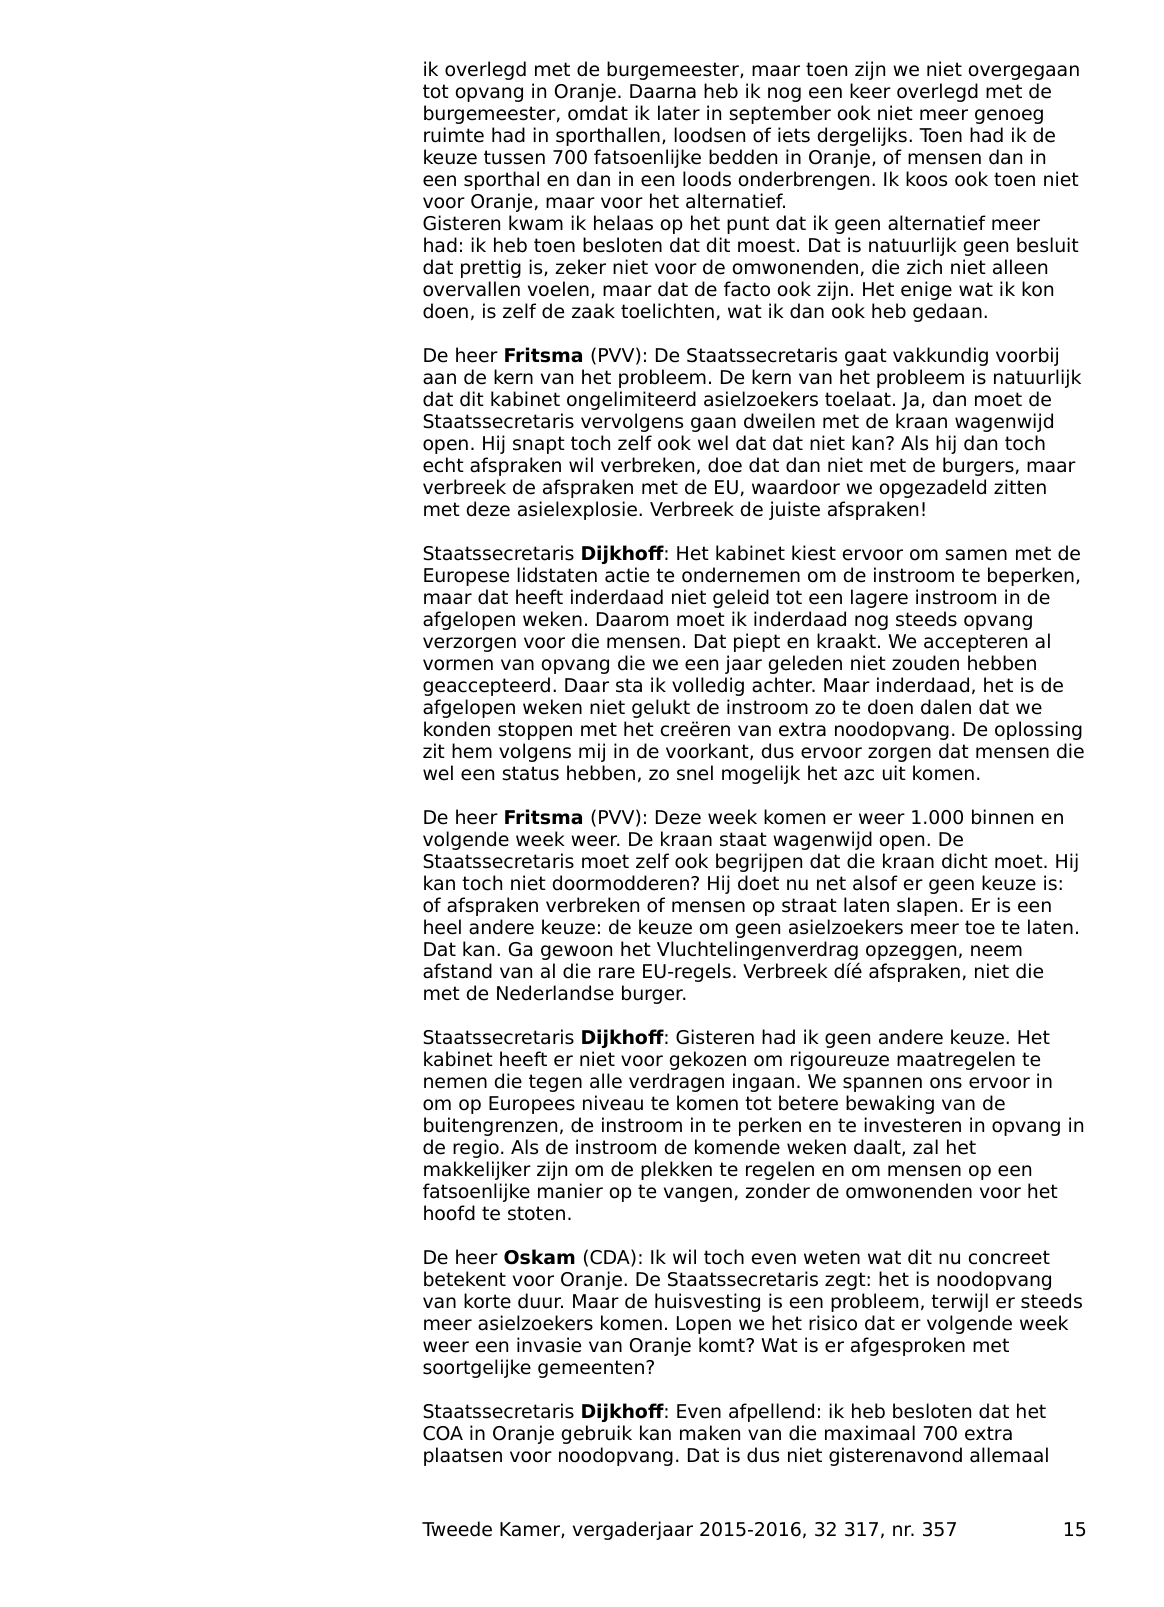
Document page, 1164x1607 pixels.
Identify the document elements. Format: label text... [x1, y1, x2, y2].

text Staatssecretaris Dijkhoff: Even afpellend: ik heb besloten dat het COA in Oranje gebruik kan maken van die maximaal 700 extra plaatsen voor noodopvang. Dat is dus niet gisterenavond allemaal [422, 1401, 1087, 1467]
text De heer Oskam (CDA): Ik wil toch even weten wat dit nu concreet betekent voor Oranje. De Staatssecretaris zegt: het is noodopvang van korte duur. Maar de huisvesting is een probleem, terwijl er steeds meer asielzoekers komen. Lopen we het risico dat er volgende week weer een invasie van Oranje komt? Wat is er afgesproken met soortgelijke gemeenten? [422, 1247, 1087, 1379]
text De heer Fritsma (PVV): Deze week komen er weer 1.000 binnen en volgende week weer. De kraan staat wagenwijd open. De Staatssecretaris moet zelf ook begrijpen dat die kraan dicht moet. Hij kan toch niet doormodderen? Hij doet nu net alsof er geen keuze is: of afspraken verbreken of mensen op straat laten slapen. Er is een heel andere keuze: de keuze om geen asielzoekers meer toe te laten. Dat kan. Ga gewoon het Vluchtelingenverdrag opzeggen, neem afstand van al die rare EU-regels. Verbreek díé afspraken, niet die met de Nederlandse burger. [422, 807, 1087, 1005]
text Staatssecretaris Dijkhoff: Gisteren had ik geen andere keuze. Het kabinet heeft er niet voor gekozen om rigoureuze maatregelen te nemen die tegen alle verdragen ingaan. We spannen ons ervoor in om op Europees niveau te komen tot betere bewaking van de buitengrenzen, de instroom in te perken en te investeren in opvang in de regio. Als de instroom de komende weken daalt, zal het makkelijker zijn om de plekken te regelen en om mensen op een fatsoenlijke manier op te vangen, zonder de omwonenden voor het hoofd te stoten. [422, 1027, 1087, 1225]
text De heer Fritsma (PVV): De Staatssecretaris gaat vakkundig voorbij aan de kern van het probleem. De kern van het probleem is natuurlijk dat dit kabinet ongelimiteerd asielzoekers toelaat. Ja, dan moet de Staatssecretaris vervolgens gaan dweilen met de kraan wagenwijd open. Hij snapt toch zelf ook wel dat dat niet kan? Als hij dan toch echt afspraken wil verbreken, doe dat dan niet met de burgers, maar verbreek de afspraken met de EU, waardoor we opgezadeld zitten met deze asielexplosie. Verbreek de juiste afspraken! [422, 345, 1087, 521]
text Staatssecretaris Dijkhoff: Het kabinet kiest ervoor om samen met de Europese lidstaten actie te ondernemen om de instroom te beperken, maar dat heeft inderdaad niet geleid tot een lagere instroom in de afgelopen weken. Daarom moet ik inderdaad nog steeds opvang verzorgen voor die mensen. Dat piept en kraakt. We accepteren al vormen van opvang die we een jaar geleden niet zouden hebben geaccepteerd. Daar sta ik volledig achter. Maar inderdaad, het is de afgelopen weken niet gelukt de instroom zo te doen dalen dat we konden stoppen met het creëren van extra noodopvang. De oplossing zit hem volgens mij in de voorkant, dus ervoor zorgen dat mensen die wel een status hebben, zo snel mogelijk het azc uit komen. [422, 543, 1087, 785]
text ik overlegd met de burgemeester, maar toen zijn we niet overgegaan tot opvang in Oranje. Daarna heb ik nog een keer overlegd met de burgemeester, omdat ik later in september ook niet meer genoeg ruimte had in sporthallen, loodsen of iets dergelijks. Toen had ik de keuze tussen 700 fatsoenlijke bedden in Oranje, of mensen dan in een sporthal en dan in een loods onderbrengen. Ik koos ook toen niet voor Oranje, maar voor het alternatief. [422, 59, 1087, 213]
text Gisteren kwam ik helaas op het punt dat ik geen alternatief meer had: ik heb toen besloten dat dit moest. Dat is natuurlijk geen besluit dat prettig is, zeker niet voor de omwonenden, die zich niet alleen overvallen voelen, maar dat de facto ook zijn. Het enige wat ik kon doen, is zelf de zaak toelichten, wat ik dan ook heb gedaan. [422, 213, 1087, 323]
